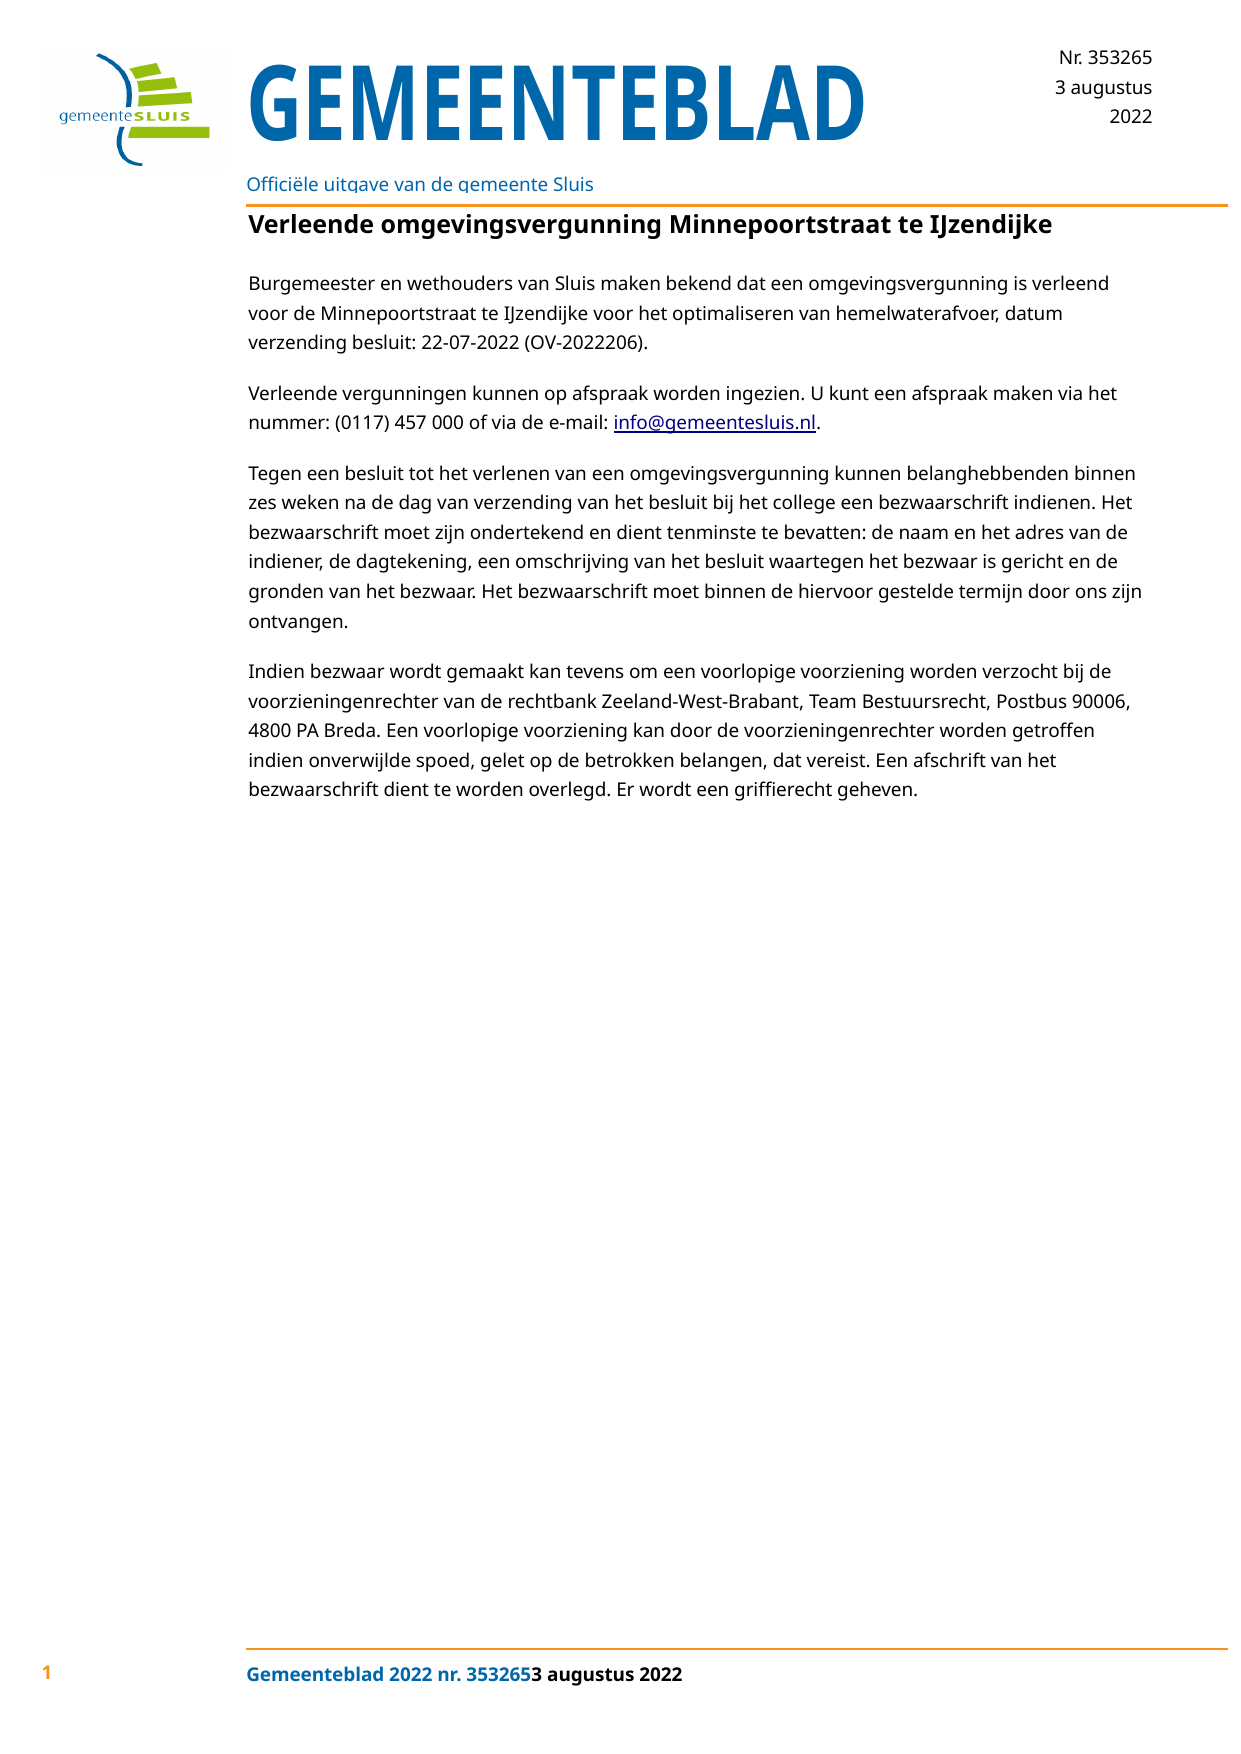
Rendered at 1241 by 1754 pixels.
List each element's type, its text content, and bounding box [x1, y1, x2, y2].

picture [41, 47, 231, 172]
text Verleende vergunningen kunnen op afspraak worden ingezien. U kunt een afspraak maken via het nummer: (0117) 457 000 of via de e-mail: info@gemeentesluis.nl. [248, 380, 1152, 435]
text Verleende omgevingsvergunning Minnepoortstraat te IJzendijke [248, 207, 1152, 241]
text Tegen een besluit tot het verlenen van een omgevingsvergunning kunnen belanghebbenden binnen zes weken na de dag van verzending van het besluit bij het college een bezwaarschrift indienen. Het bezwaarschrift moet zijn ondertekend en dient tenminste te bevatten: de naam en het adres van de indiener, de dagtekening, een omschrijving van het besluit waartegen het bezwaar is gericht en de gronden van het bezwaar. Het bezwaarschrift moet binnen de hiervoor gestelde termijn door ons zijn ontvangen. [248, 460, 1152, 633]
text Indien bezwaar wordt gemaakt kan tevens om een voorlopige voorziening worden verzocht bij de voorzieningenrechter van de rechtbank Zeeland-West-Brabant, Team Bestuursrecht, Postbus 90006, 4800 PA Breda. Een voorlopige voorziening kan door de voorzieningenrechter worden getroffen indien onverwijlde spoed, gelet op de betrokken belangen, dat vereist. Een afschrift van het bezwaarschrift dient te worden overlegd. Er wordt een griffierecht geheven. [248, 658, 1152, 802]
text Burgemeester en wethouders van Sluis maken bekend dat een omgevingsvergunning is verleend voor de Minnepoortstraat te IJzendijke voor het optimaliseren van hemelwaterafvoer, datum verzending besluit: 22-07-2022 (OV-2022206). [248, 270, 1152, 355]
